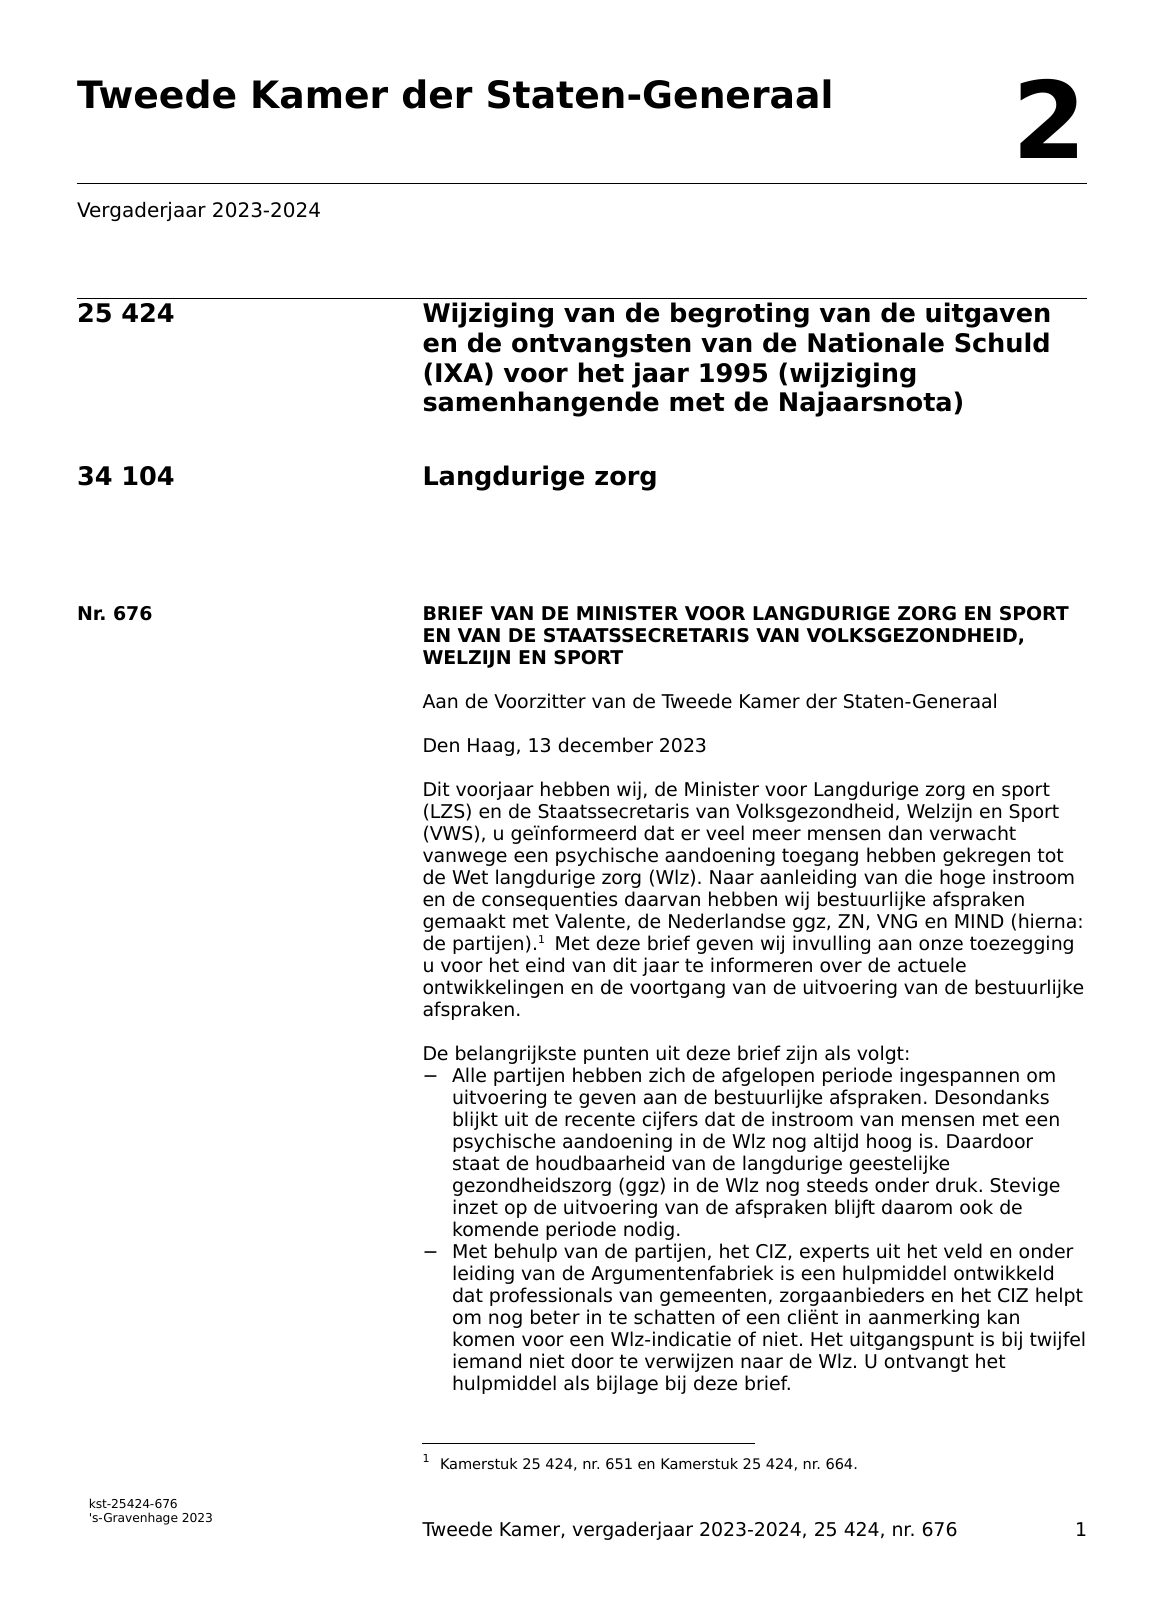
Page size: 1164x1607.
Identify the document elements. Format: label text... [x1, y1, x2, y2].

subtitle 34 104 Langdurige zorg [77, 462, 1087, 492]
text De belangrijkste punten uit deze brief zijn als volgt: [422, 1043, 1087, 1065]
text − Met behulp van de partijen, het CIZ, experts uit het veld en onder leiding van de Argumentenfabriek is een hulpmiddel ontwikkeld dat professionals van gemeenten, zorgaanbieders en het CIZ helpt om nog beter in te schatten of een cliënt in aanmerking kan komen voor een Wlz-indicatie of niet. Het uitgangspunt is bij twijfel iemand niet door te verwijzen naar de Wlz. U ontvangt het hulpmiddel als bijlage bij deze brief. [422, 1241, 1087, 1395]
text kst-25424-676 [88, 1497, 323, 1511]
text Aan de Voorzitter van de Tweede Kamer der Staten-Generaal [422, 691, 1087, 713]
text Kamerstuk 25 424, nr. 651 en Kamerstuk 25 424, nr. 664. [422, 1452, 1087, 1474]
table_header 2 [886, 59, 1087, 183]
text − Alle partijen hebben zich de afgelopen periode ingespannen om uitvoering te geven aan de bestuurlijke afspraken. Desondanks blijkt uit de recente cijfers dat de instroom van mensen met een psychische aandoening in de Wlz nog altijd hoog is. Daardoor staat de houdbaarheid van de langdurige geestelijke gezondheidszorg (ggz) in de Wlz nog steeds onder druk. Stevige inzet op de uitvoering van de afspraken blijft daarom ook de komende periode nodig. [422, 1065, 1087, 1241]
table_header Tweede Kamer der Staten-Generaal [77, 59, 886, 183]
table_cell Vergaderjaar 2023-2024 [77, 184, 1087, 298]
subtitle 25 424 Wijziging van de begroting van de uitgaven en de ontvangsten van de Nationale Schuld (IXA) voor het jaar 1995 (wijziging samenhangende met de Najaarsnota) [77, 299, 1087, 418]
subtitle Nr. 676 BRIEF VAN DE MINISTER VOOR LANGDURIGE ZORG EN SPORT EN VAN DE STAATSSECRETARIS VAN VOLKSGEZONDHEID, WELZIJN EN SPORT [77, 603, 1087, 669]
text 's-Gravenhage 2023 [88, 1511, 323, 1525]
text Dit voorjaar hebben wij, de Minister voor Langdurige zorg en sport (LZS) en de Staatssecretaris van Volksgezondheid, Welzijn en Sport (VWS), u geïnformeerd dat er veel meer mensen dan verwacht vanwege een psychische aandoening toegang hebben gekregen tot de Wet langdurige zorg (Wlz). Naar aanleiding van die hoge instroom en de consequenties daarvan hebben wij bestuurlijke afspraken gemaakt met Valente, de Nederlandse ggz, ZN, VNG en MIND (hierna: de partijen). Met deze brief geven wij invulling aan onze toezegging u voor het eind van dit jaar te informeren over de actuele ontwikkelingen en de voortgang van de uitvoering van de bestuurlijke afspraken. [422, 779, 1087, 1021]
text Den Haag, 13 december 2023 [422, 735, 1087, 757]
